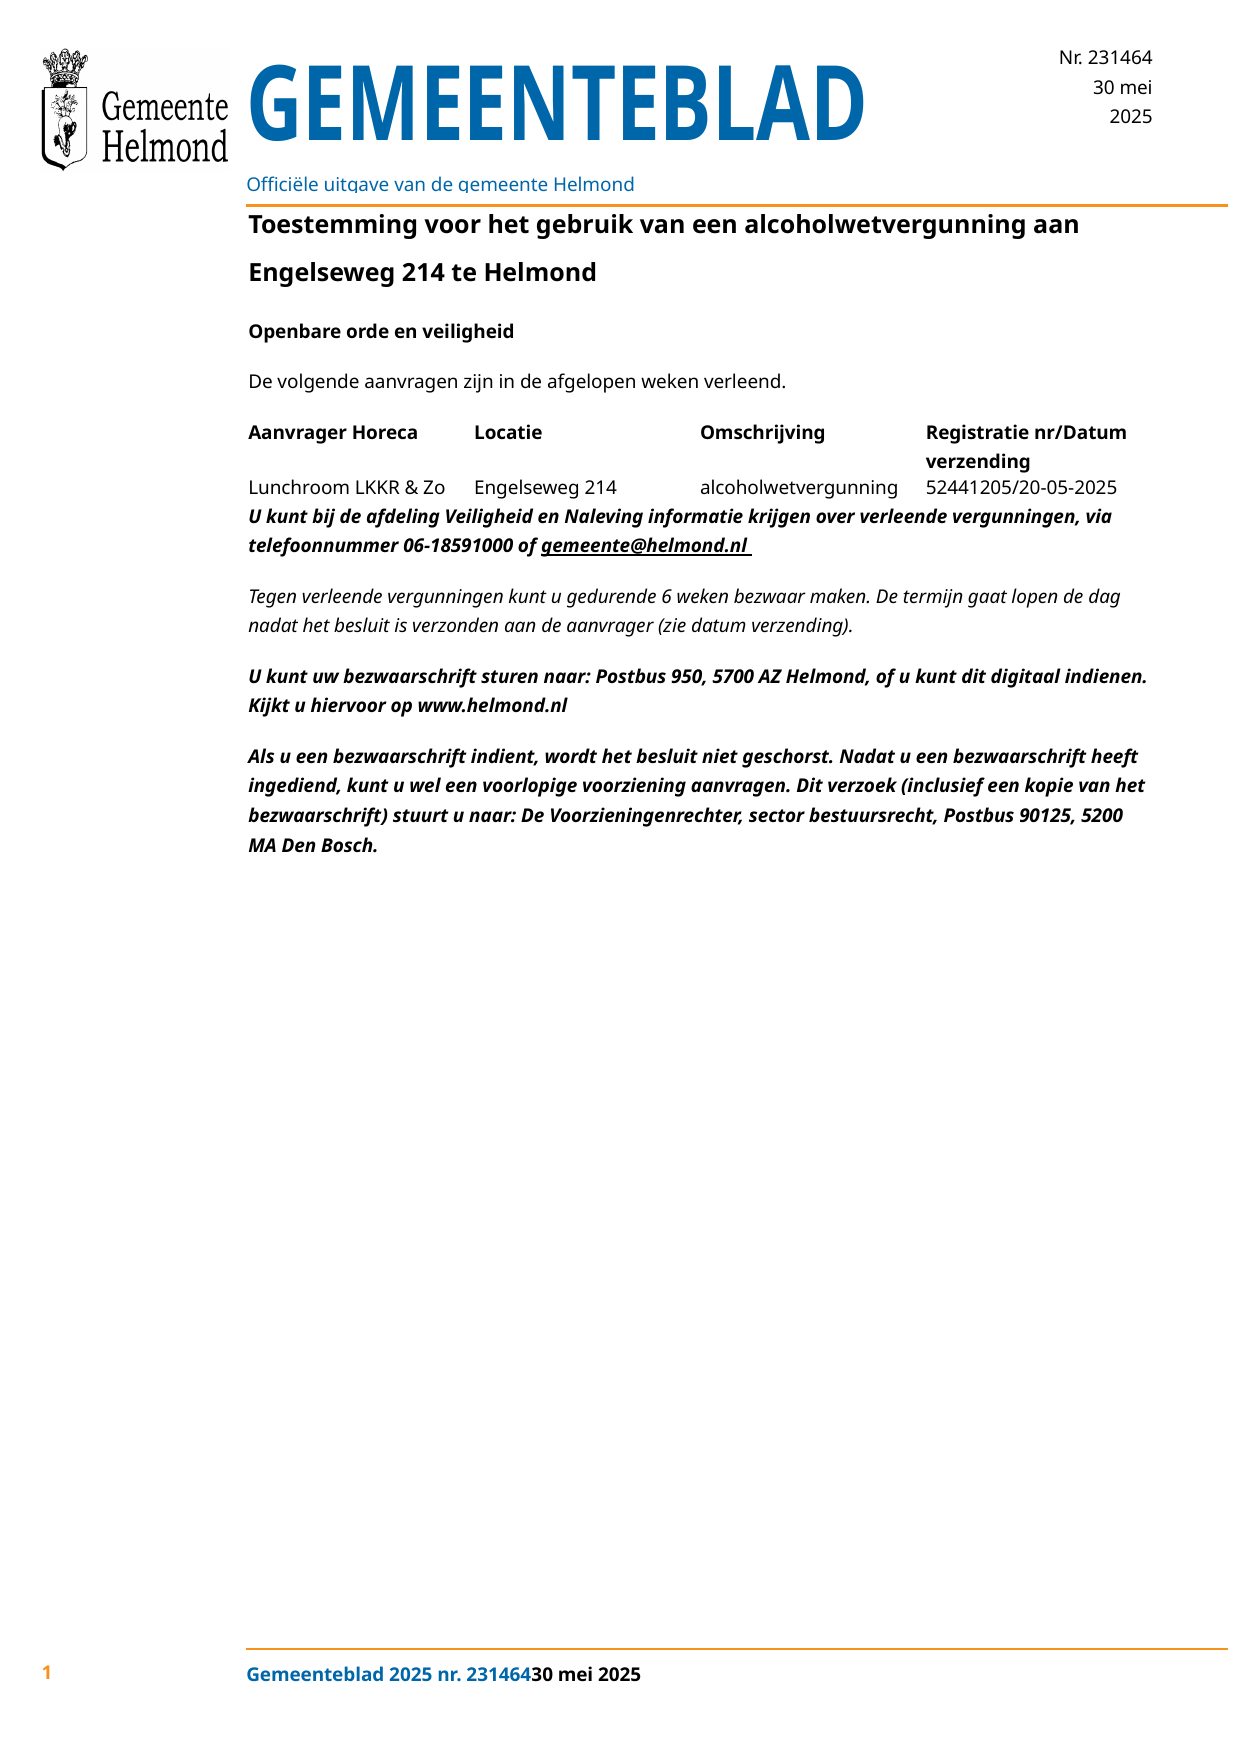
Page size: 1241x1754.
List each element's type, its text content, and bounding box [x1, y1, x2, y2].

table_cell alcoholwetvergunning [700, 474, 926, 500]
table_header Registratie nr/Datum verzending [926, 419, 1152, 474]
text Openbare orde en veiligheid [248, 318, 1152, 344]
table_header Aanvrager Horeca [248, 419, 474, 474]
table_cell Lunchroom LKKR & Zo [248, 474, 474, 500]
text De volgende aanvragen zijn in de afgelopen weken verleend. [248, 368, 1152, 394]
picture [41, 47, 231, 172]
table_header Locatie [474, 419, 700, 474]
table_cell Engelseweg 214 [474, 474, 700, 500]
text Tegen verleende vergunningen kunt u gedurende 6 weken bezwaar maken. De termijn gaat lopen de dag nadat het besluit is verzonden aan de aanvrager (zie datum verzending). [248, 583, 1152, 638]
table_header Omschrijving [700, 419, 926, 474]
table_cell 52441205/20-05-2025 [926, 474, 1152, 500]
text Als u een bezwaarschrift indient, wordt het besluit niet geschorst. Nadat u een bezwaarschrift heeft ingediend, kunt u wel een voorlopige voorziening aanvragen. Dit verzoek (inclusief een kopie van het bezwaarschrift) stuurt u naar: De Voorzieningenrechter, sector bestuursrecht, Postbus 90125, 5200 MA Den Bosch. [248, 743, 1152, 858]
text U kunt bij de afdeling Veiligheid en Naleving informatie krijgen over verleende vergunningen, via telefoonnummer 06-18591000 of gemeente@helmond.nl [248, 503, 1152, 558]
text Toestemming voor het gebruik van een alcoholwetvergunning aan Engelseweg 214 te Helmond [248, 207, 1152, 288]
text U kunt uw bezwaarschrift sturen naar: Postbus 950, 5700 AZ Helmond, of u kunt dit digitaal indienen. Kijkt u hiervoor op www.helmond.nl [248, 663, 1152, 718]
